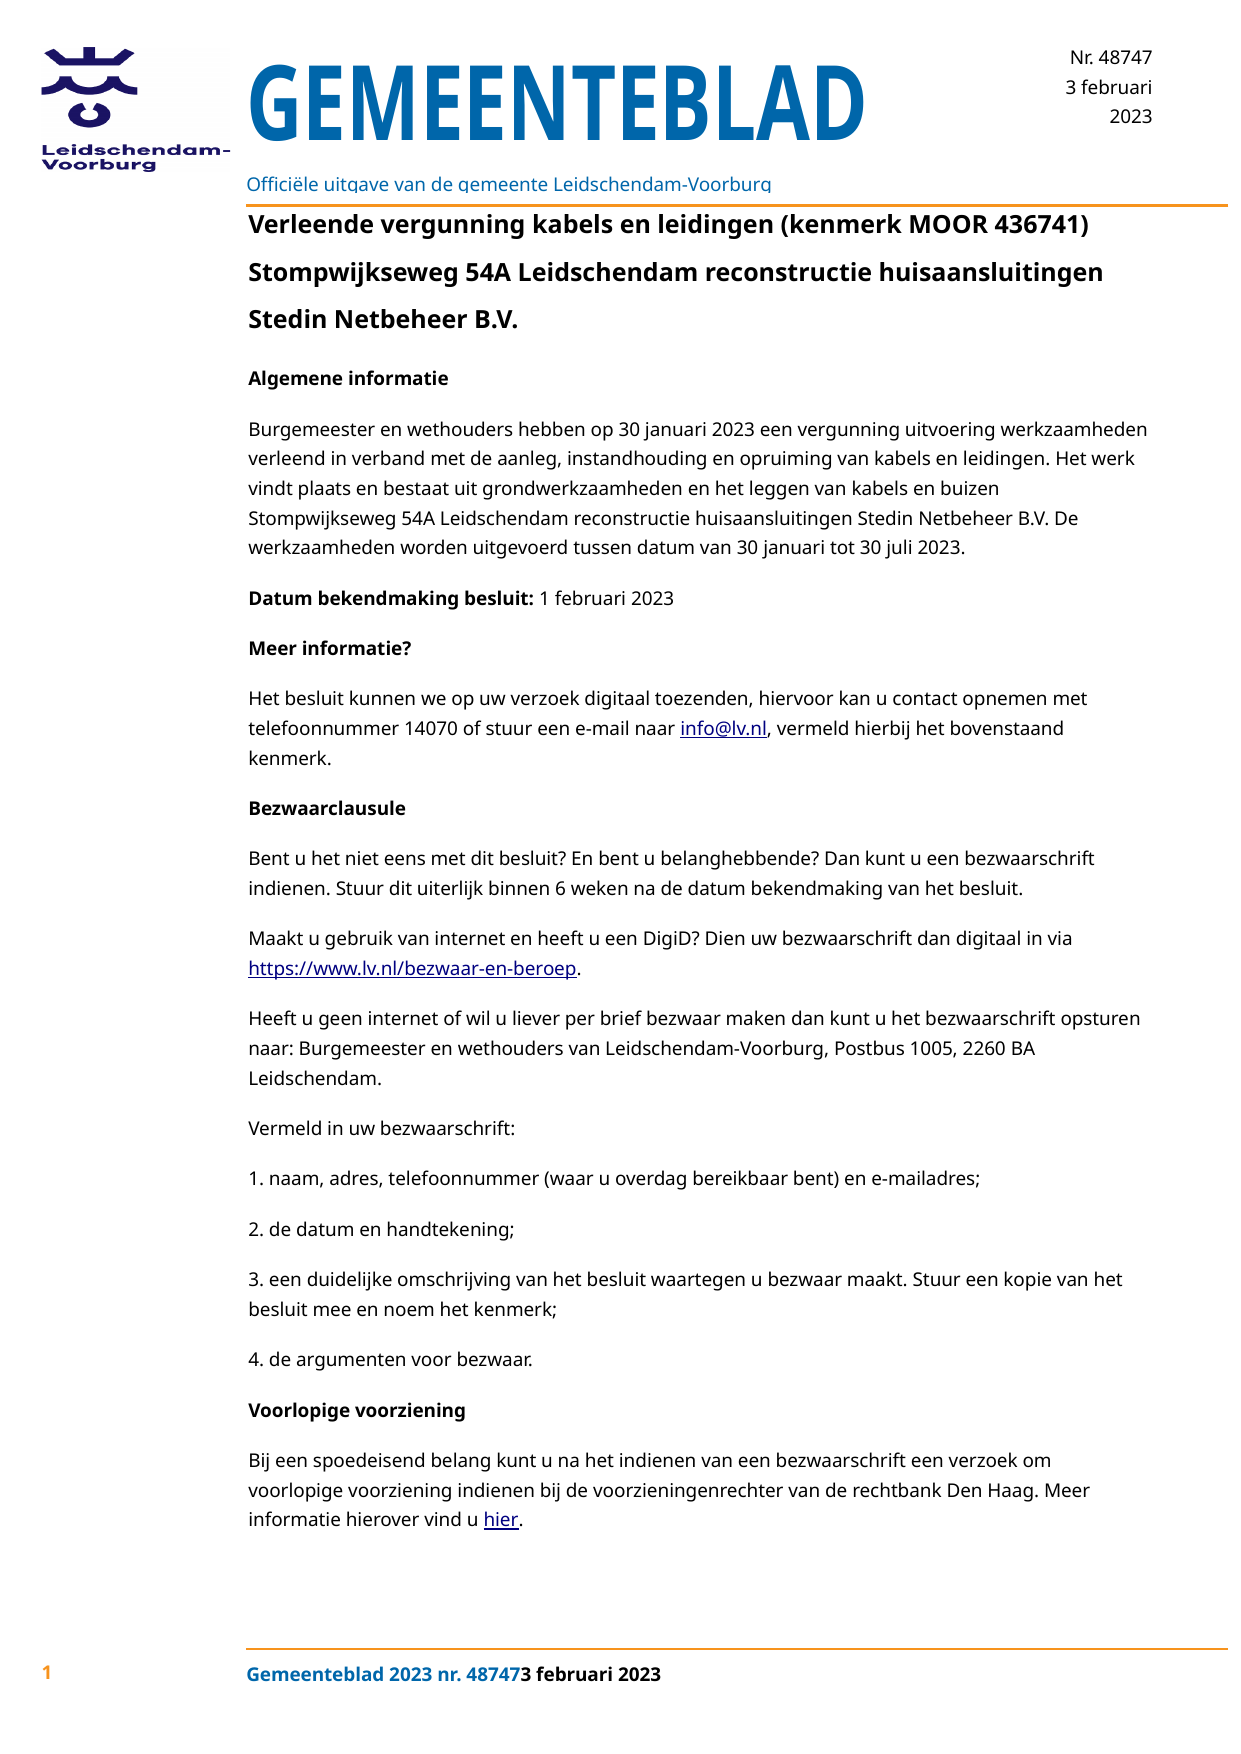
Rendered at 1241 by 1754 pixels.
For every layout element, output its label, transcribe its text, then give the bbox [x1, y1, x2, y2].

text 3. een duidelijke omschrijving van het besluit waartegen u bezwaar maakt. Stuur een kopie van het besluit mee en noem het kenmerk; [248, 1266, 1152, 1322]
text Maakt u gebruik van internet en heeft u een DigiD? Dien uw bezwaarschrift dan digitaal in via https://www.lv.nl/bezwaar-en-beroep. [248, 926, 1152, 981]
text Bij een spoedeisend belang kunt u na het indienen van een bezwaarschrift een verzoek om voorlopige voorziening indienen bij de voorzieningenrechter van de rechtbank Den Haag. Meer informatie hierover vind u hier. [248, 1447, 1152, 1532]
text Bent u het niet eens met dit besluit? En bent u belanghebbende? Dan kunt u een bezwaarschrift indienen. Stuur dit uiterlijk binnen 6 weken na de datum bekendmaking van het besluit. [248, 846, 1152, 901]
text Heeft u geen internet of wil u liever per brief bezwaar maken dan kunt u het bezwaarschrift opsturen naar: Burgemeester en wethouders van Leidschendam-Voorburg, Postbus 1005, 2260 BA Leidschendam. [248, 1006, 1152, 1090]
text Voorlopige voorziening [248, 1397, 1152, 1422]
text Verleende vergunning kabels en leidingen (kenmerk MOOR 436741) Stompwijkseweg 54A Leidschendam reconstructie huisaansluitingen Stedin Netbeheer B.V. [248, 207, 1152, 336]
text 2. de datum en handtekening; [248, 1216, 1152, 1242]
text 4. de argumenten voor bezwaar. [248, 1346, 1152, 1372]
text Algemene informatie [248, 366, 1152, 391]
text Datum bekendmaking besluit: 1 februari 2023 [248, 585, 1152, 610]
text Vermeld in uw bezwaarschrift: [248, 1115, 1152, 1141]
text 1. naam, adres, telefoonnummer (waar u overdag bereikbaar bent) en e-mailadres; [248, 1166, 1152, 1191]
text Meer informatie? [248, 635, 1152, 661]
text Burgemeester en wethouders hebben op 30 januari 2023 een vergunning uitvoering werkzaamheden verleend in verband met de aanleg, instandhouding en opruiming van kabels en leidingen. Het werk vindt plaats en bestaat uit grondwerkzaamheden en het leggen van kabels en buizen Stompwijkseweg 54A Leidschendam reconstructie huisaansluitingen Stedin Netbeheer B.V. De werkzaamheden worden uitgevoerd tussen datum van 30 januari tot 30 juli 2023. [248, 416, 1152, 560]
text Het besluit kunnen we op uw verzoek digitaal toezenden, hiervoor kan u contact opnemen met telefoonnummer 14070 of stuur een e-mail naar info@lv.nl, vermeld hierbij het bovenstaand kenmerk. [248, 686, 1152, 770]
picture [41, 47, 231, 172]
text Bezwaarclausule [248, 795, 1152, 821]
